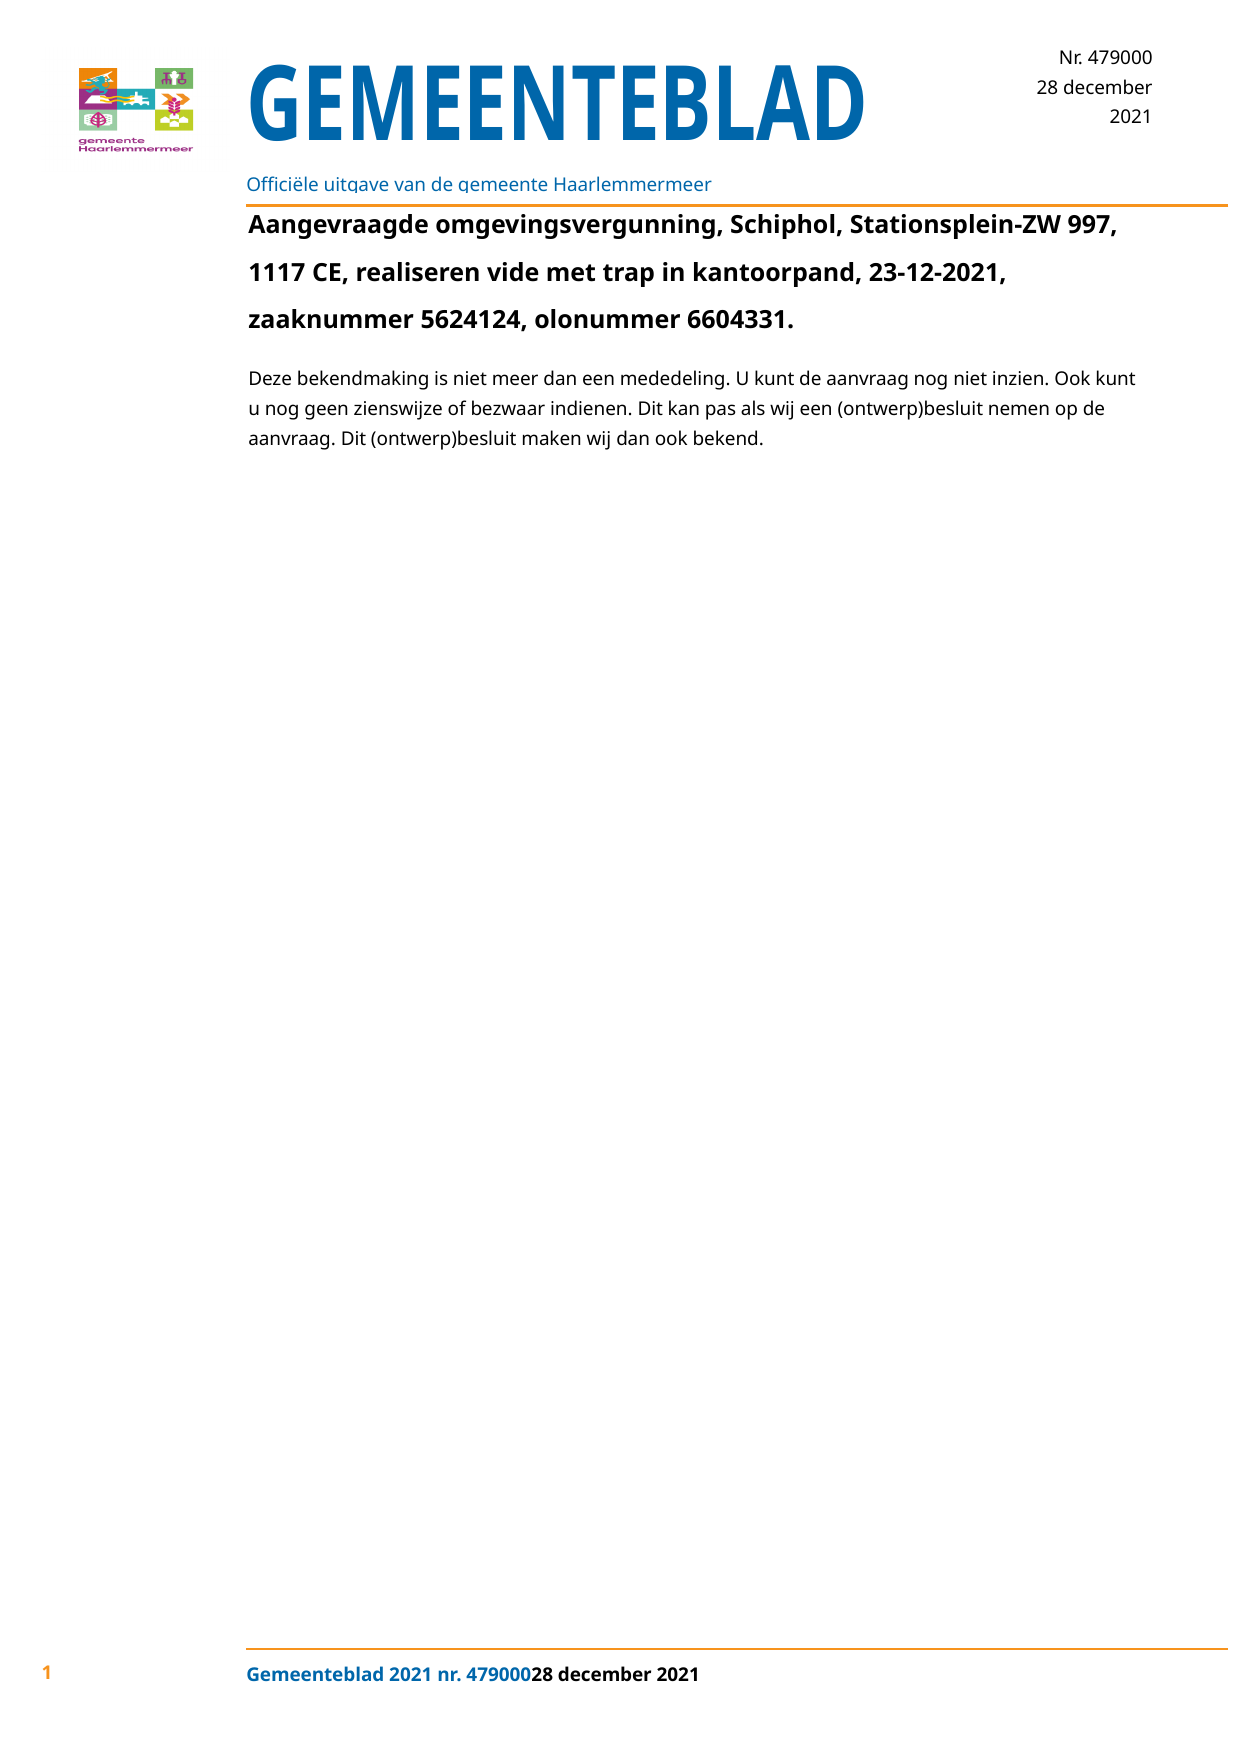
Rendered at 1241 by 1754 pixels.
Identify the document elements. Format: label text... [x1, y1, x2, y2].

text Deze bekendmaking is niet meer dan een mededeling. U kunt de aanvraag nog niet inzien. Ook kunt u nog geen zienswijze of bezwaar indienen. Dit kan pas als wij een (ontwerp)besluit nemen op de aanvraag. Dit (ontwerp)besluit maken wij dan ook bekend. [248, 366, 1152, 450]
picture [41, 47, 231, 172]
text Aangevraagde omgevingsvergunning, Schiphol, Stationsplein-ZW 997, 1117 CE, realiseren vide met trap in kantoorpand, 23-12-2021, zaaknummer 5624124, olonummer 6604331. [248, 207, 1152, 336]
